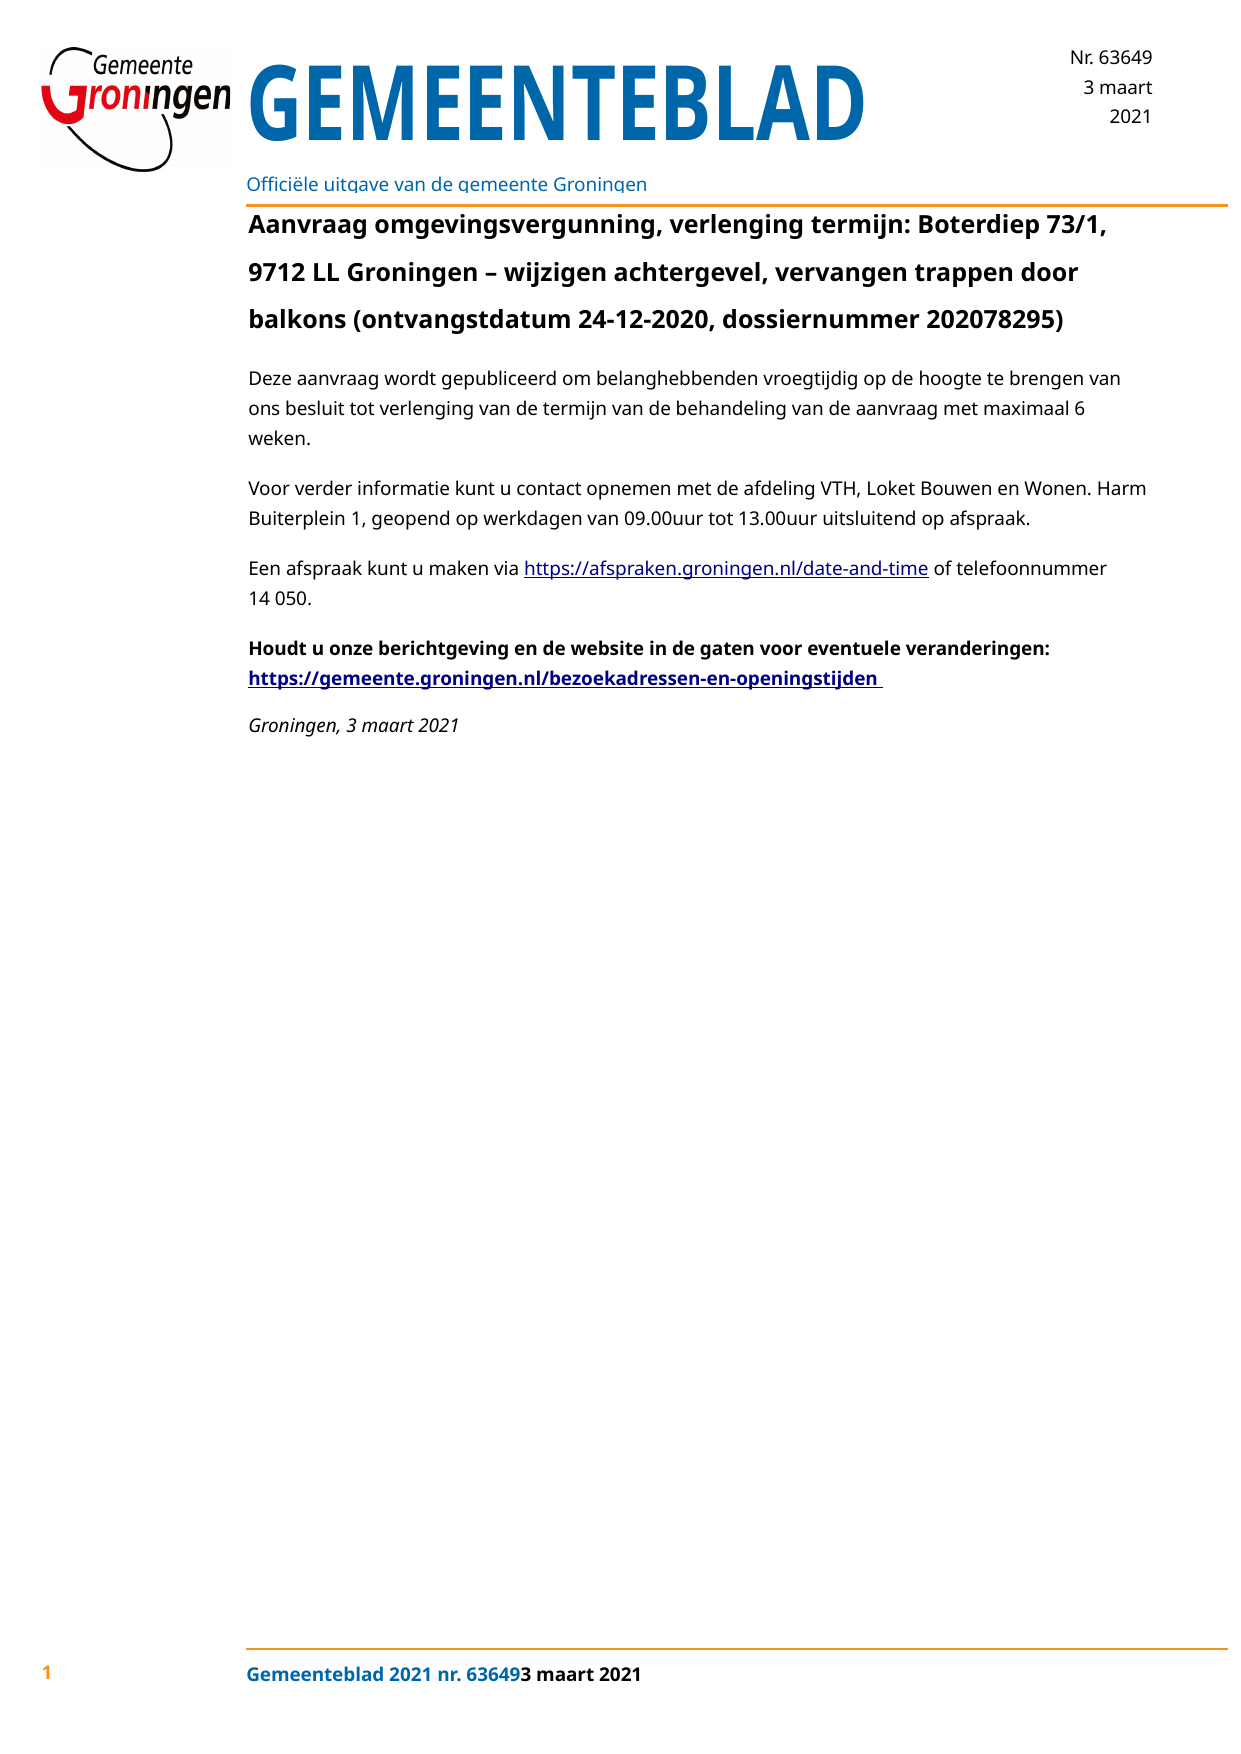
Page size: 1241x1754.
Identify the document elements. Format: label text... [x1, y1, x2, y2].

text Deze aanvraag wordt gepubliceerd om belanghebbenden vroegtijdig op de hoogte te brengen van ons besluit tot verlenging van de termijn van de behandeling van de aanvraag met maximaal 6 weken. [248, 366, 1152, 450]
text Voor verder informatie kunt u contact opnemen met de afdeling VTH, Loket Bouwen en Wonen. Harm Buiterplein 1, geopend op werkdagen van 09.00uur tot 13.00uur uitsluitend op afspraak. [248, 475, 1152, 530]
picture [41, 47, 231, 172]
text Een afspraak kunt u maken via https://afspraken.groningen.nl/date-and-time of telefoonnummer 14 050. [248, 555, 1152, 610]
text Aanvraag omgevingsvergunning, verlenging termijn: Boterdiep 73/1, 9712 LL Groningen – wijzigen achtergevel, vervangen trappen door balkons (ontvangstdatum 24-12-2020, dossiernummer 202078295) [248, 207, 1152, 336]
text Groningen, 3 maart 2021 [248, 712, 1152, 738]
text Houdt u onze berichtgeving en de website in de gaten voor eventuele veranderingen: https://gemeente.groningen.nl/bezoekadressen-en-openingstijden [248, 635, 1152, 690]
